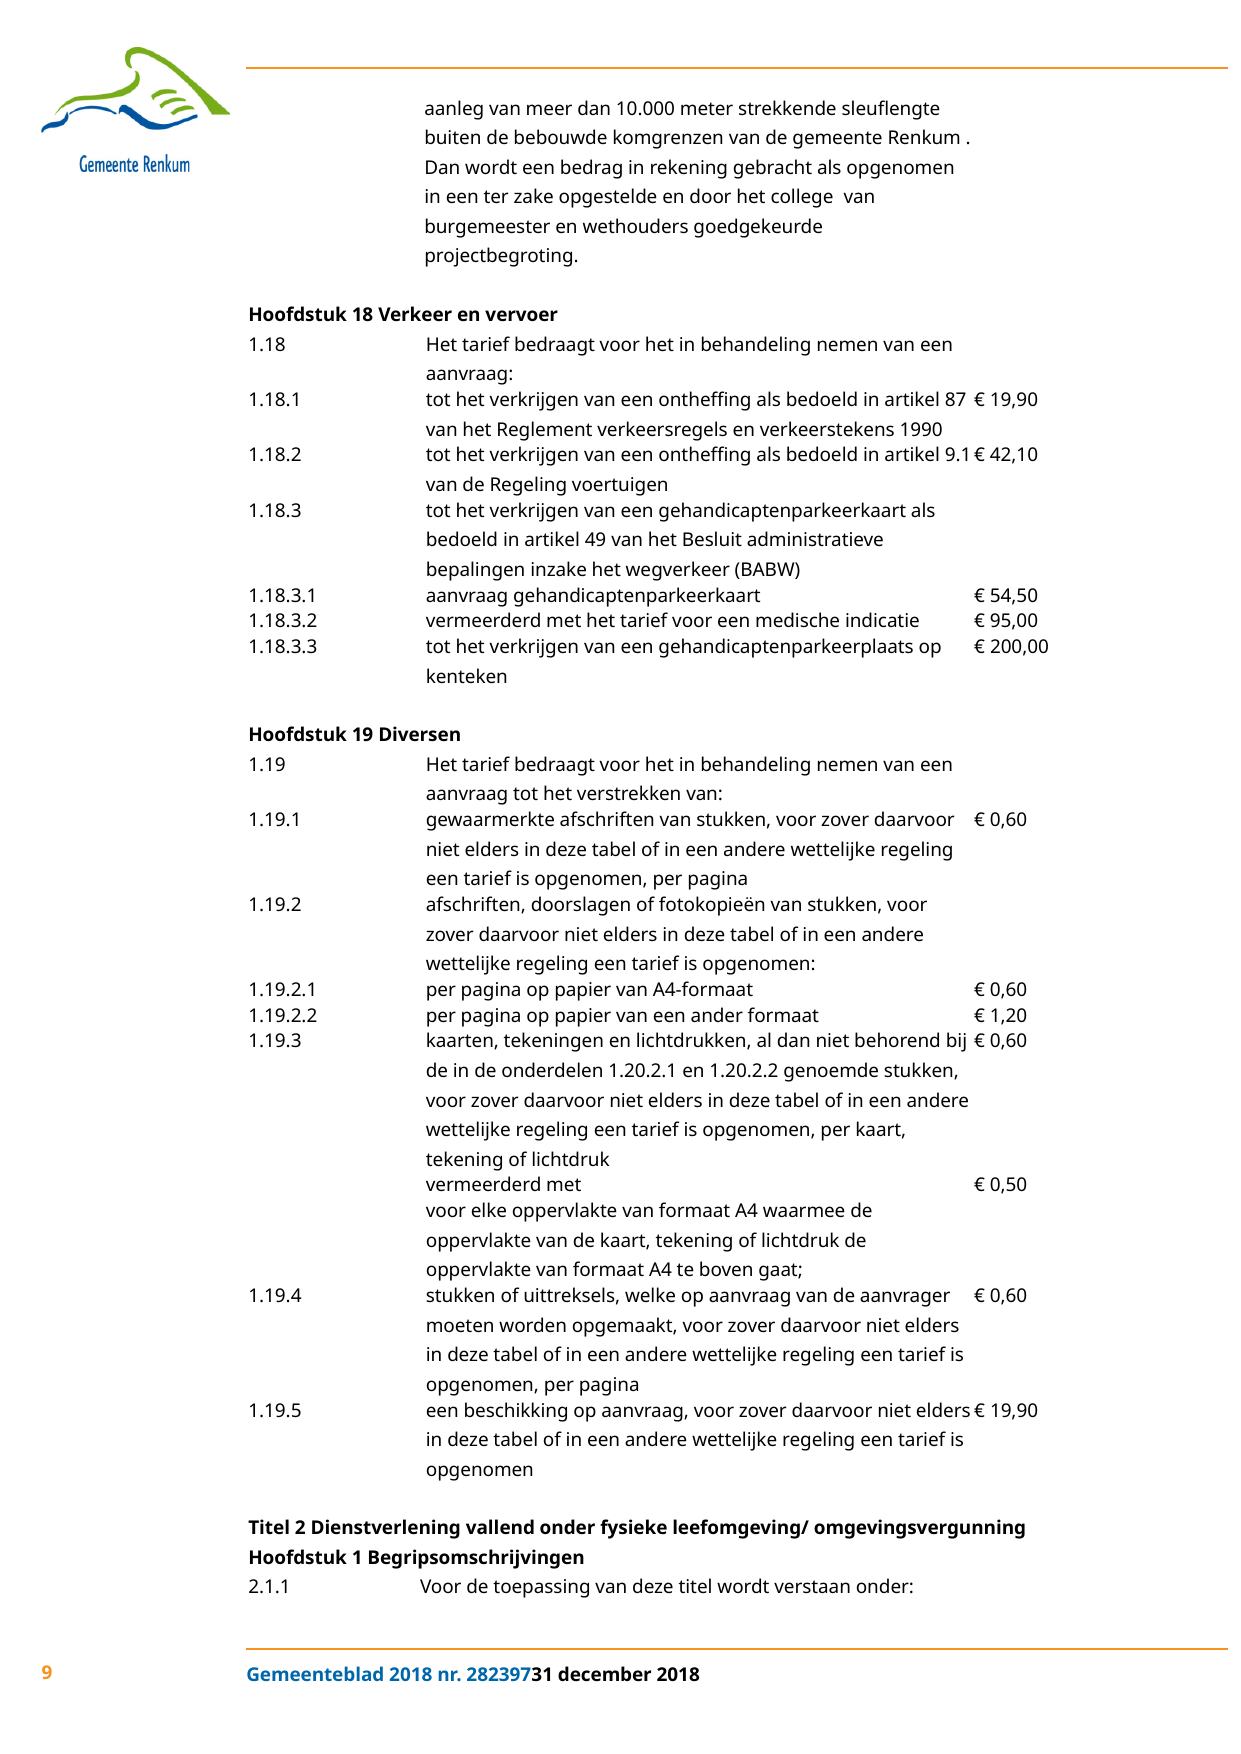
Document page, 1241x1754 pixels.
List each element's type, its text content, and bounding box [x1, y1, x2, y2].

table_cell gewaarmerkte afschriften van stukken, voor zover daarvoor niet elders in deze tabel of in een andere wettelijke regeling een tarief is opgenomen, per pagina [426, 806, 974, 891]
table_cell € 200,00 [974, 633, 1152, 688]
text Hoofdstuk 19 Diversen [248, 721, 1152, 747]
table_cell afschriften, doorslagen of fotokopieën van stukken, voor zover daarvoor niet elders in deze tabel of in een andere wettelijke regeling een tarief is opgenomen: [426, 891, 974, 976]
table_cell 1.18.2 [248, 442, 426, 497]
table_cell tot het verkrijgen van een gehandicaptenparkeerplaats op kenteken [426, 633, 974, 688]
table_cell 1.18.1 [248, 386, 426, 442]
text Titel 2 Dienstverlening vallend onder fysieke leefomgeving/ omgevingsvergunning [248, 1514, 1152, 1540]
table_cell tot het verkrijgen van een gehandicaptenparkeerkaart als bedoeld in artikel 49 van het Besluit administratieve bepalingen inzake het wegverkeer (BABW) [426, 497, 974, 582]
table_cell € 19,90 [974, 386, 1152, 442]
table_cell tot het verkrijgen van een ontheffing als bedoeld in artikel 9.1 van de Regeling voertuigen [426, 442, 974, 497]
table_cell [974, 497, 1152, 582]
table_cell [248, 95, 424, 268]
table_cell 1.19.1 [248, 806, 426, 891]
table_header [980, 1574, 1152, 1599]
text Hoofdstuk 18 Verkeer en vervoer [248, 301, 1152, 327]
table_cell € 19,90 [974, 1397, 1152, 1482]
table_cell per pagina op papier van A4-formaat [426, 976, 974, 1002]
table_cell € 0,60 [974, 1282, 1152, 1397]
table_cell 1.19.5 [248, 1397, 426, 1482]
table_cell 1.19.2.2 [248, 1002, 426, 1028]
table_header [974, 331, 1152, 386]
table_cell vermeerderd met het tarief voor een medische indicatie [426, 608, 974, 633]
table_cell stukken of uittreksels, welke op aanvraag van de aanvrager moeten worden opgemaakt, voor zover daarvoor niet elders in deze tabel of in een andere wettelijke regeling een tarief is opgenomen, per pagina [426, 1282, 974, 1397]
table_cell [974, 1198, 1152, 1282]
table_cell [248, 1172, 426, 1197]
table_header Het tarief bedraagt voor het in behandeling nemen van een aanvraag tot het verstrekken van: [426, 751, 974, 806]
table_header 1.19 [248, 751, 426, 806]
table_header Voor de toepassing van deze titel wordt verstaan onder: [420, 1574, 980, 1599]
table_cell tot het verkrijgen van een ontheffing als bedoeld in artikel 87 van het Reglement verkeersregels en verkeerstekens 1990 [426, 386, 974, 442]
table_header Het tarief bedraagt voor het in behandeling nemen van een aanvraag: [426, 331, 974, 386]
table_cell aanvraag gehandicaptenparkeerkaart [426, 582, 974, 607]
table_cell 1.18.3.3 [248, 633, 426, 688]
table_header 2.1.1 [248, 1574, 420, 1599]
table_cell 1.19.2 [248, 891, 426, 976]
table_cell [248, 1198, 426, 1282]
table_cell € 0,60 [974, 976, 1152, 1002]
table_cell 1.19.3 [248, 1028, 426, 1172]
table_cell 1.19.4 [248, 1282, 426, 1397]
table_cell 1.18.3.1 [248, 582, 426, 607]
table_cell € 0,60 [974, 806, 1152, 891]
table_cell aanleg van meer dan 10.000 meter strekkende sleuflengte buiten de bebouwde komgrenzen van de gemeente Renkum . Dan wordt een bedrag in rekening gebracht als opgenomen in een ter zake opgestelde en door het college van burgemeester en wethouders goedgekeurde projectbegroting. [424, 95, 975, 268]
table_cell vermeerderd met [426, 1172, 974, 1197]
table_header [974, 751, 1152, 806]
text Hoofdstuk 1 Begripsomschrijvingen [248, 1544, 1152, 1570]
table_header 1.18 [248, 331, 426, 386]
table_cell een beschikking op aanvraag, voor zover daarvoor niet elders in deze tabel of in een andere wettelijke regeling een tarief is opgenomen [426, 1397, 974, 1482]
picture [41, 47, 231, 172]
table_cell per pagina op papier van een ander formaat [426, 1002, 974, 1028]
table_cell € 95,00 [974, 608, 1152, 633]
table_cell 1.18.3 [248, 497, 426, 582]
table_cell kaarten, tekeningen en lichtdrukken, al dan niet behorend bij de in de onderdelen 1.20.2.1 en 1.20.2.2 genoemde stukken, voor zover daarvoor niet elders in deze tabel of in een andere wettelijke regeling een tarief is opgenomen, per kaart, tekening of lichtdruk [426, 1028, 974, 1172]
table_cell € 0,50 [974, 1172, 1152, 1197]
table_cell 1.18.3.2 [248, 608, 426, 633]
table_cell [974, 891, 1152, 976]
table_cell € 54,50 [974, 582, 1152, 607]
table_cell [975, 95, 1152, 268]
table_cell € 0,60 [974, 1028, 1152, 1172]
table_cell € 42,10 [974, 442, 1152, 497]
table_cell voor elke oppervlakte van formaat A4 waarmee de oppervlakte van de kaart, tekening of lichtdruk de oppervlakte van formaat A4 te boven gaat; [426, 1198, 974, 1282]
table_cell € 1,20 [974, 1002, 1152, 1028]
table_cell 1.19.2.1 [248, 976, 426, 1002]
